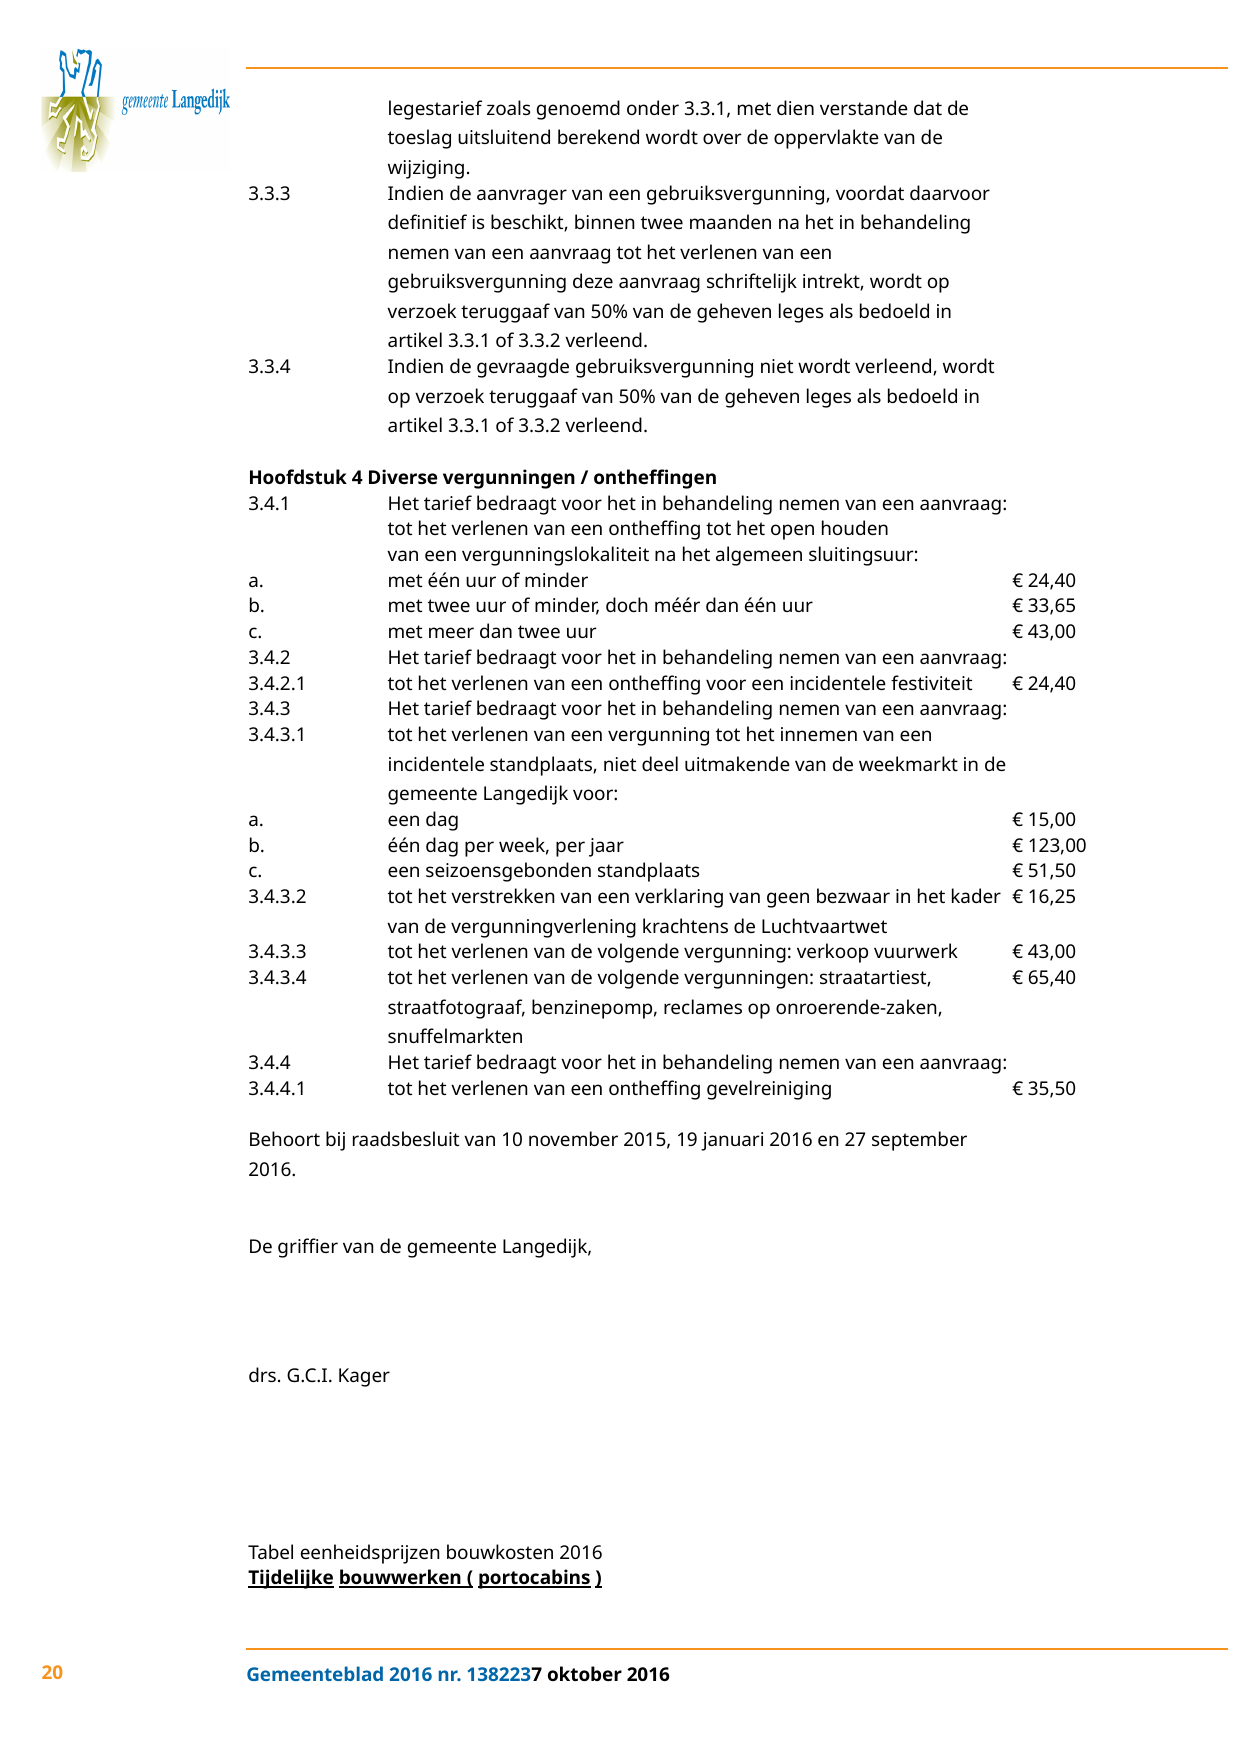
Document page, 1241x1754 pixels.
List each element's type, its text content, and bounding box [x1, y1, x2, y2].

table_cell met twee uur of minder, doch méér dan één uur [388, 593, 1012, 618]
table_cell [388, 1336, 1012, 1362]
table_cell [1012, 1259, 1152, 1285]
table_cell tot het verlenen van een ontheffing voor een incidentele festiviteit [388, 670, 1012, 696]
table_header Tabel eenheidsprijzen bouwkosten 2016 [248, 1539, 1152, 1564]
table_cell [1012, 1362, 1152, 1536]
table_cell [388, 1182, 1012, 1207]
table_cell € 51,50 [1012, 858, 1152, 883]
table_cell b. [248, 593, 387, 618]
table_cell c. [248, 858, 387, 883]
picture [41, 47, 231, 172]
table_cell [248, 1208, 387, 1233]
table_cell tot het verlenen van de volgende vergunningen: straatartiest, straatfotograaf, benzinepomp, reclames op onroerende-zaken, snuffelmarkten [388, 964, 1012, 1049]
table_cell [388, 438, 1012, 464]
table_cell [248, 515, 387, 541]
table_cell tot het verlenen van de volgende vergunning: verkoop vuurwerk [388, 939, 1012, 964]
table_cell € 33,65 [1012, 593, 1152, 618]
table_cell [248, 541, 387, 567]
table_cell [248, 438, 387, 464]
table_cell [1012, 1233, 1152, 1259]
table_cell [1012, 1101, 1152, 1126]
table_cell 3.4.2.1 [248, 670, 387, 696]
table_cell € 16,25 [1012, 883, 1152, 939]
table_cell [1012, 180, 1152, 353]
table_cell met één uur of minder [388, 567, 1012, 593]
table_cell [388, 1310, 1012, 1336]
table_cell € 15,00 [1012, 806, 1152, 832]
table_cell 3.4.4 [248, 1049, 387, 1075]
table_cell 3.4.2 [248, 644, 387, 670]
table_cell 3.3.4 [248, 353, 387, 438]
table_cell 3.4.4.1 [248, 1075, 387, 1101]
table_cell tot het verlenen van een vergunning tot het innemen van een incidentele standplaats, niet deel uitmakende van de weekmarkt in de gemeente Langedijk voor: [388, 721, 1012, 806]
table_cell van een vergunningslokaliteit na het algemeen sluitingsuur: [388, 541, 1012, 567]
table_cell Indien de aanvrager van een gebruiksvergunning, voordat daarvoor definitief is beschikt, binnen twee maanden na het in behandeling nemen van een aanvraag tot het verlenen van een gebruiksvergunning deze aanvraag schriftelijk intrekt, wordt op verzoek teruggaaf van 50% van de geheven leges als bedoeld in artikel 3.3.1 of 3.3.2 verleend. [388, 180, 1012, 353]
table_cell [1012, 464, 1152, 490]
table_cell Tijdelijke bouwwerken ( portocabins ) [248, 1565, 1152, 1590]
table_cell Het tarief bedraagt voor het in behandeling nemen van een aanvraag: [388, 1049, 1012, 1075]
table_cell € 24,40 [1012, 670, 1152, 696]
table_cell Hoofdstuk 4 Diverse vergunningen / ontheffingen [248, 464, 1012, 490]
table_cell € 43,00 [1012, 618, 1152, 644]
table_cell [248, 1259, 387, 1285]
table_cell [1012, 490, 1152, 515]
table_cell 3.4.3 [248, 696, 387, 721]
table_cell € 65,40 [1012, 964, 1152, 1049]
table_cell [1012, 1049, 1152, 1075]
table_cell [1012, 644, 1152, 670]
table_cell een dag [388, 806, 1012, 832]
table_cell Het tarief bedraagt voor het in behandeling nemen van een aanvraag: [388, 696, 1012, 721]
table_cell een seizoensgebonden standplaats [388, 858, 1012, 883]
table_cell [1012, 353, 1152, 438]
table_cell [248, 1310, 387, 1336]
table_cell c. [248, 618, 387, 644]
table_cell tot het verlenen van een ontheffing tot het open houden [388, 515, 1012, 541]
table_cell 3.4.1 [248, 490, 387, 515]
table_cell met meer dan twee uur [388, 618, 1012, 644]
table_cell Behoort bij raadsbesluit van 10 november 2015, 19 januari 2016 en 27 september 2016. [248, 1126, 1012, 1182]
table_cell [1012, 1182, 1152, 1207]
table_cell 3.3.3 [248, 180, 387, 353]
table_cell [1012, 1310, 1152, 1336]
table_cell [1012, 1208, 1152, 1233]
table_cell [1012, 515, 1152, 541]
table_cell tot het verlenen van een ontheffing gevelreiniging [388, 1075, 1012, 1101]
table_cell Indien de gevraagde gebruiksvergunning niet wordt verleend, wordt op verzoek teruggaaf van 50% van de geheven leges als bedoeld in artikel 3.3.1 of 3.3.2 verleend. [388, 353, 1012, 438]
table_cell Het tarief bedraagt voor het in behandeling nemen van een aanvraag: [388, 644, 1012, 670]
table_cell a. [248, 806, 387, 832]
table_cell legestarief zoals genoemd onder 3.3.1, met dien verstande dat de toeslag uitsluitend berekend wordt over de oppervlakte van de wijziging. [388, 95, 1012, 180]
table_cell [1012, 1285, 1152, 1310]
table_cell [1012, 696, 1152, 721]
table_cell tot het verstrekken van een verklaring van geen bezwaar in het kader van de vergunningverlening krachtens de Luchtvaartwet [388, 883, 1012, 939]
table_cell [248, 1101, 387, 1126]
table_cell [248, 1336, 387, 1362]
table_cell [1012, 438, 1152, 464]
table_cell 3.4.3.4 [248, 964, 387, 1049]
table_cell € 24,40 [1012, 567, 1152, 593]
table_cell [388, 1101, 1012, 1126]
table_cell b. [248, 832, 387, 858]
table_cell [1012, 95, 1152, 180]
table_cell [1012, 541, 1152, 567]
table_cell € 43,00 [1012, 939, 1152, 964]
table_cell [248, 1182, 387, 1207]
table_cell € 35,50 [1012, 1075, 1152, 1101]
table_cell 3.4.3.2 [248, 883, 387, 939]
table_cell 3.4.3.3 [248, 939, 387, 964]
table_cell [248, 1285, 387, 1310]
table_cell [248, 95, 387, 180]
table_cell [388, 1208, 1012, 1233]
table_cell [1012, 721, 1152, 806]
table_cell [388, 1259, 1012, 1285]
table_cell drs. G.C.I. Kager [248, 1362, 1012, 1536]
table_cell € 123,00 [1012, 832, 1152, 858]
table_cell Het tarief bedraagt voor het in behandeling nemen van een aanvraag: [388, 490, 1012, 515]
table_cell a. [248, 567, 387, 593]
table_cell [1012, 1126, 1152, 1182]
table_cell één dag per week, per jaar [388, 832, 1012, 858]
table_cell [1012, 1336, 1152, 1362]
table_cell 3.4.3.1 [248, 721, 387, 806]
table_cell De griffier van de gemeente Langedijk, [248, 1233, 1012, 1259]
table_cell [388, 1285, 1012, 1310]
